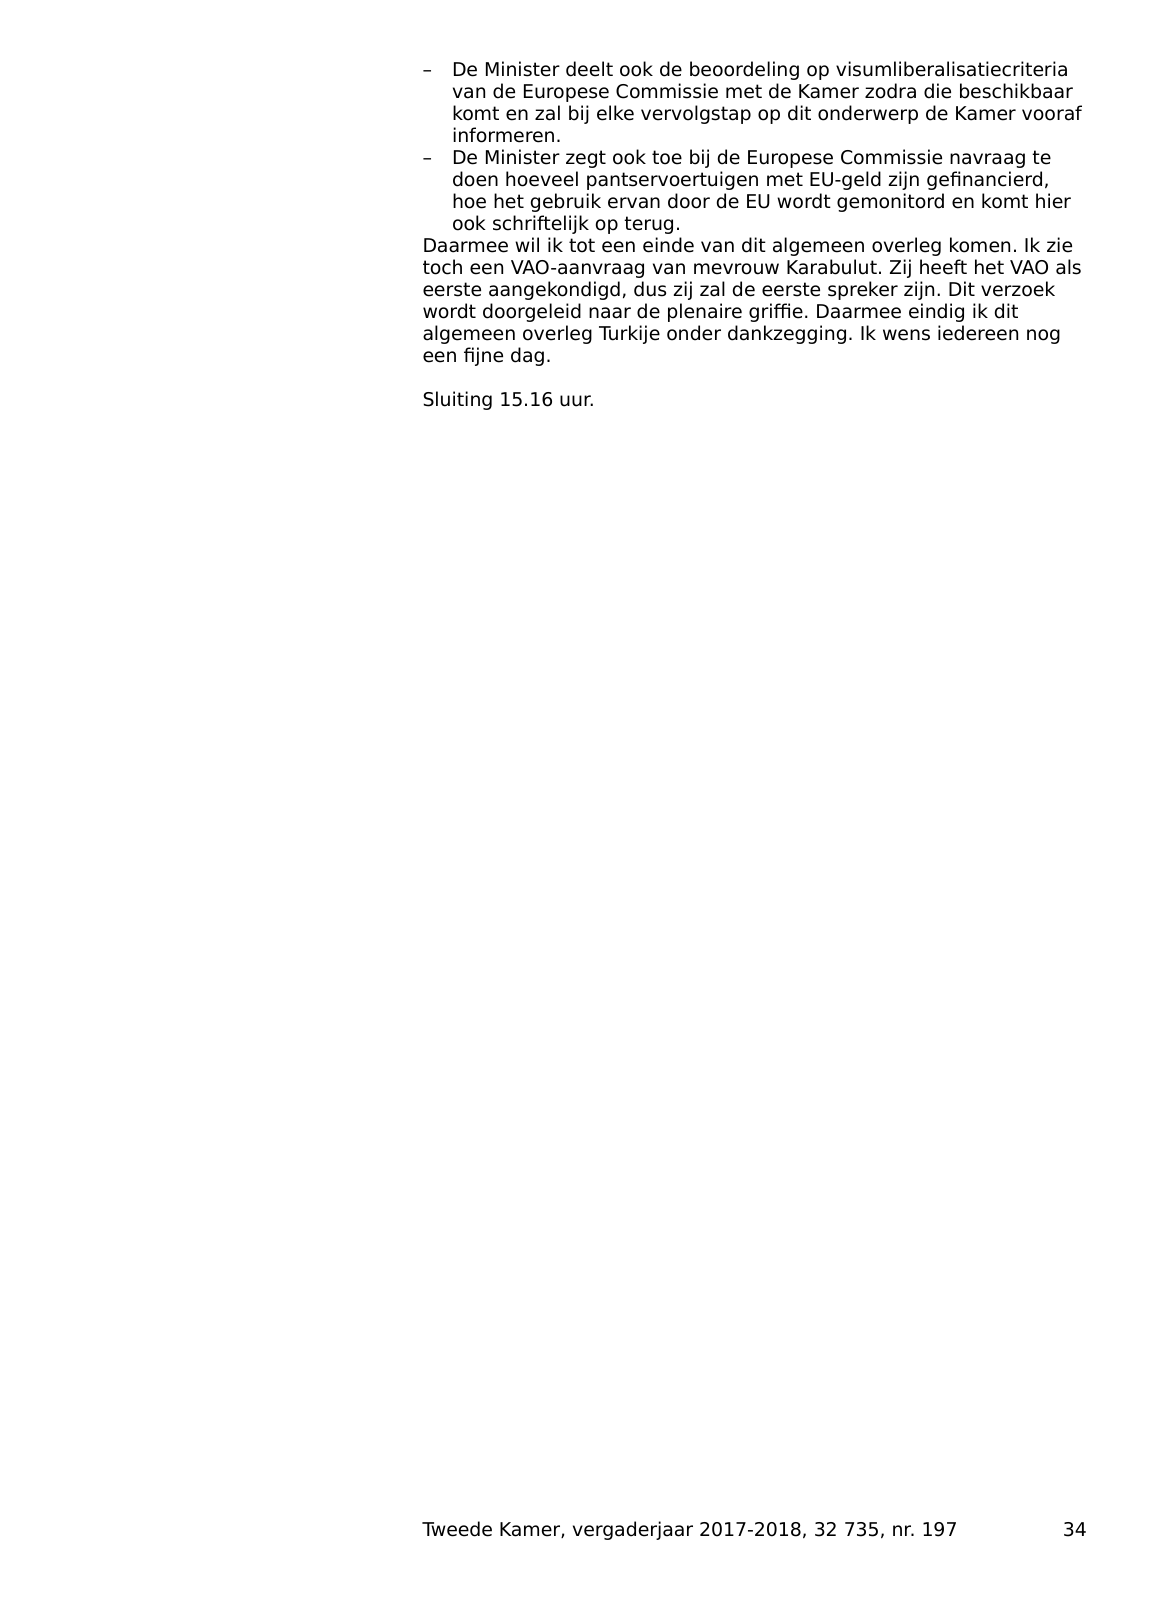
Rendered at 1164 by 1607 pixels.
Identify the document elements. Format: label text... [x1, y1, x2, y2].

text – De Minister zegt ook toe bij de Europese Commissie navraag te doen hoeveel pantservoertuigen met EU-geld zijn gefinancierd, hoe het gebruik ervan door de EU wordt gemonitord en komt hier ook schriftelijk op terug. [422, 147, 1087, 235]
text – De Minister deelt ook de beoordeling op visumliberalisatiecriteria van de Europese Commissie met de Kamer zodra die beschikbaar komt en zal bij elke vervolgstap op dit onderwerp de Kamer vooraf informeren. [422, 59, 1087, 147]
text Sluiting 15.16 uur. [422, 389, 1087, 411]
text Daarmee wil ik tot een einde van dit algemeen overleg komen. Ik zie toch een VAO-aanvraag van mevrouw Karabulut. Zij heeft het VAO als eerste aangekondigd, dus zij zal de eerste spreker zijn. Dit verzoek wordt doorgeleid naar de plenaire griffie. Daarmee eindig ik dit algemeen overleg Turkije onder dankzegging. Ik wens iedereen nog een fijne dag. [422, 235, 1087, 367]
